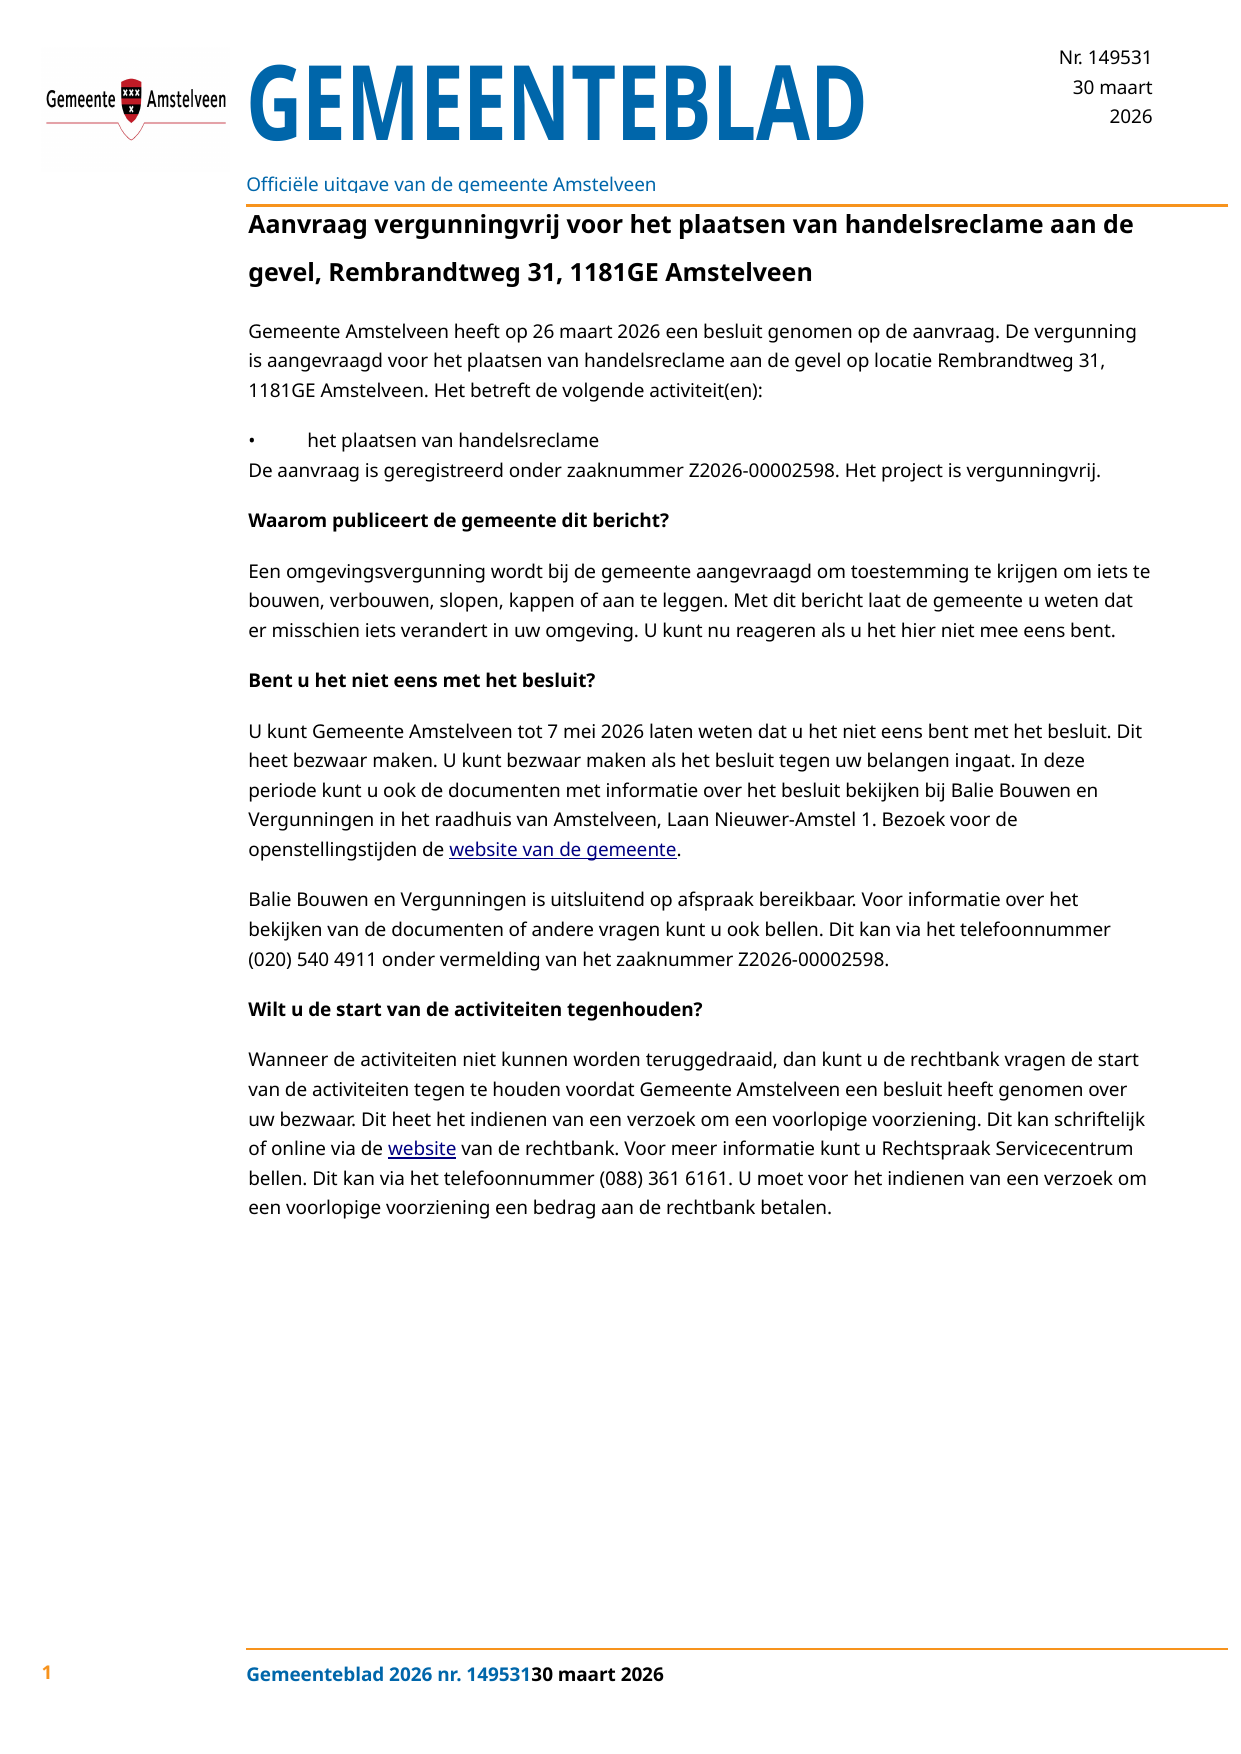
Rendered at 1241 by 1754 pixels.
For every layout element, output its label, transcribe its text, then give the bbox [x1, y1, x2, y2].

picture [41, 47, 231, 172]
text De aanvraag is geregistreerd onder zaaknummer Z2026-00002598. Het project is vergunningvrij. [248, 457, 1152, 483]
text U kunt Gemeente Amstelveen tot 7 mei 2026 laten weten dat u het niet eens bent met het besluit. Dit heet bezwaar maken. U kunt bezwaar maken als het besluit tegen uw belangen ingaat. In deze periode kunt u ook de documenten met informatie over het besluit bekijken bij Balie Bouwen en Vergunningen in het raadhuis van Amstelveen, Laan Nieuwer-Amstel 1. Bezoek voor de openstellingstijden de website van de gemeente. [248, 718, 1152, 862]
text Wanneer de activiteiten niet kunnen worden teruggedraaid, dan kunt u de rechtbank vragen de start van de activiteiten tegen te houden voordat Gemeente Amstelveen een besluit heeft genomen over uw bezwaar. Dit heet het indienen van een verzoek om een voorlopige voorziening. Dit kan schriftelijk of online via de website van de rechtbank. Voor meer informatie kunt u Rechtspraak Servicecentrum bellen. Dit kan via het telefoonnummer (088) 361 6161. U moet voor het indienen van een verzoek om een voorlopige voorziening een bedrag aan de rechtbank betalen. [248, 1047, 1152, 1220]
text Bent u het niet eens met het besluit? [248, 667, 1152, 693]
text Wilt u de start van de activiteiten tegenhouden? [248, 996, 1152, 1022]
text Balie Bouwen en Vergunningen is uitsluitend op afspraak bereikbaar. Voor informatie over het bekijken van de documenten of andere vragen kunt u ook bellen. Dit kan via het telefoonnummer (020) 540 4911 onder vermelding van het zaaknummer Z2026-00002598. [248, 887, 1152, 972]
text Aanvraag vergunningvrij voor het plaatsen van handelsreclame aan de gevel, Rembrandtweg 31, 1181GE Amstelveen [248, 207, 1152, 288]
text Een omgevingsvergunning wordt bij de gemeente aangevraagd om toestemming te krijgen om iets te bouwen, verbouwen, slopen, kappen of aan te leggen. Met dit bericht laat de gemeente u weten dat er misschien iets verandert in uw omgeving. U kunt nu reageren als u het hier niet mee eens bent. [248, 558, 1152, 643]
list het plaatsen van handelsreclame [248, 427, 1152, 453]
text Gemeente Amstelveen heeft op 26 maart 2026 een besluit genomen op de aanvraag. De vergunning is aangevraagd voor het plaatsen van handelsreclame aan de gevel op locatie Rembrandtweg 31, 1181GE Amstelveen. Het betreft de volgende activiteit(en): [248, 318, 1152, 403]
text Waarom publiceert de gemeente dit bericht? [248, 507, 1152, 533]
